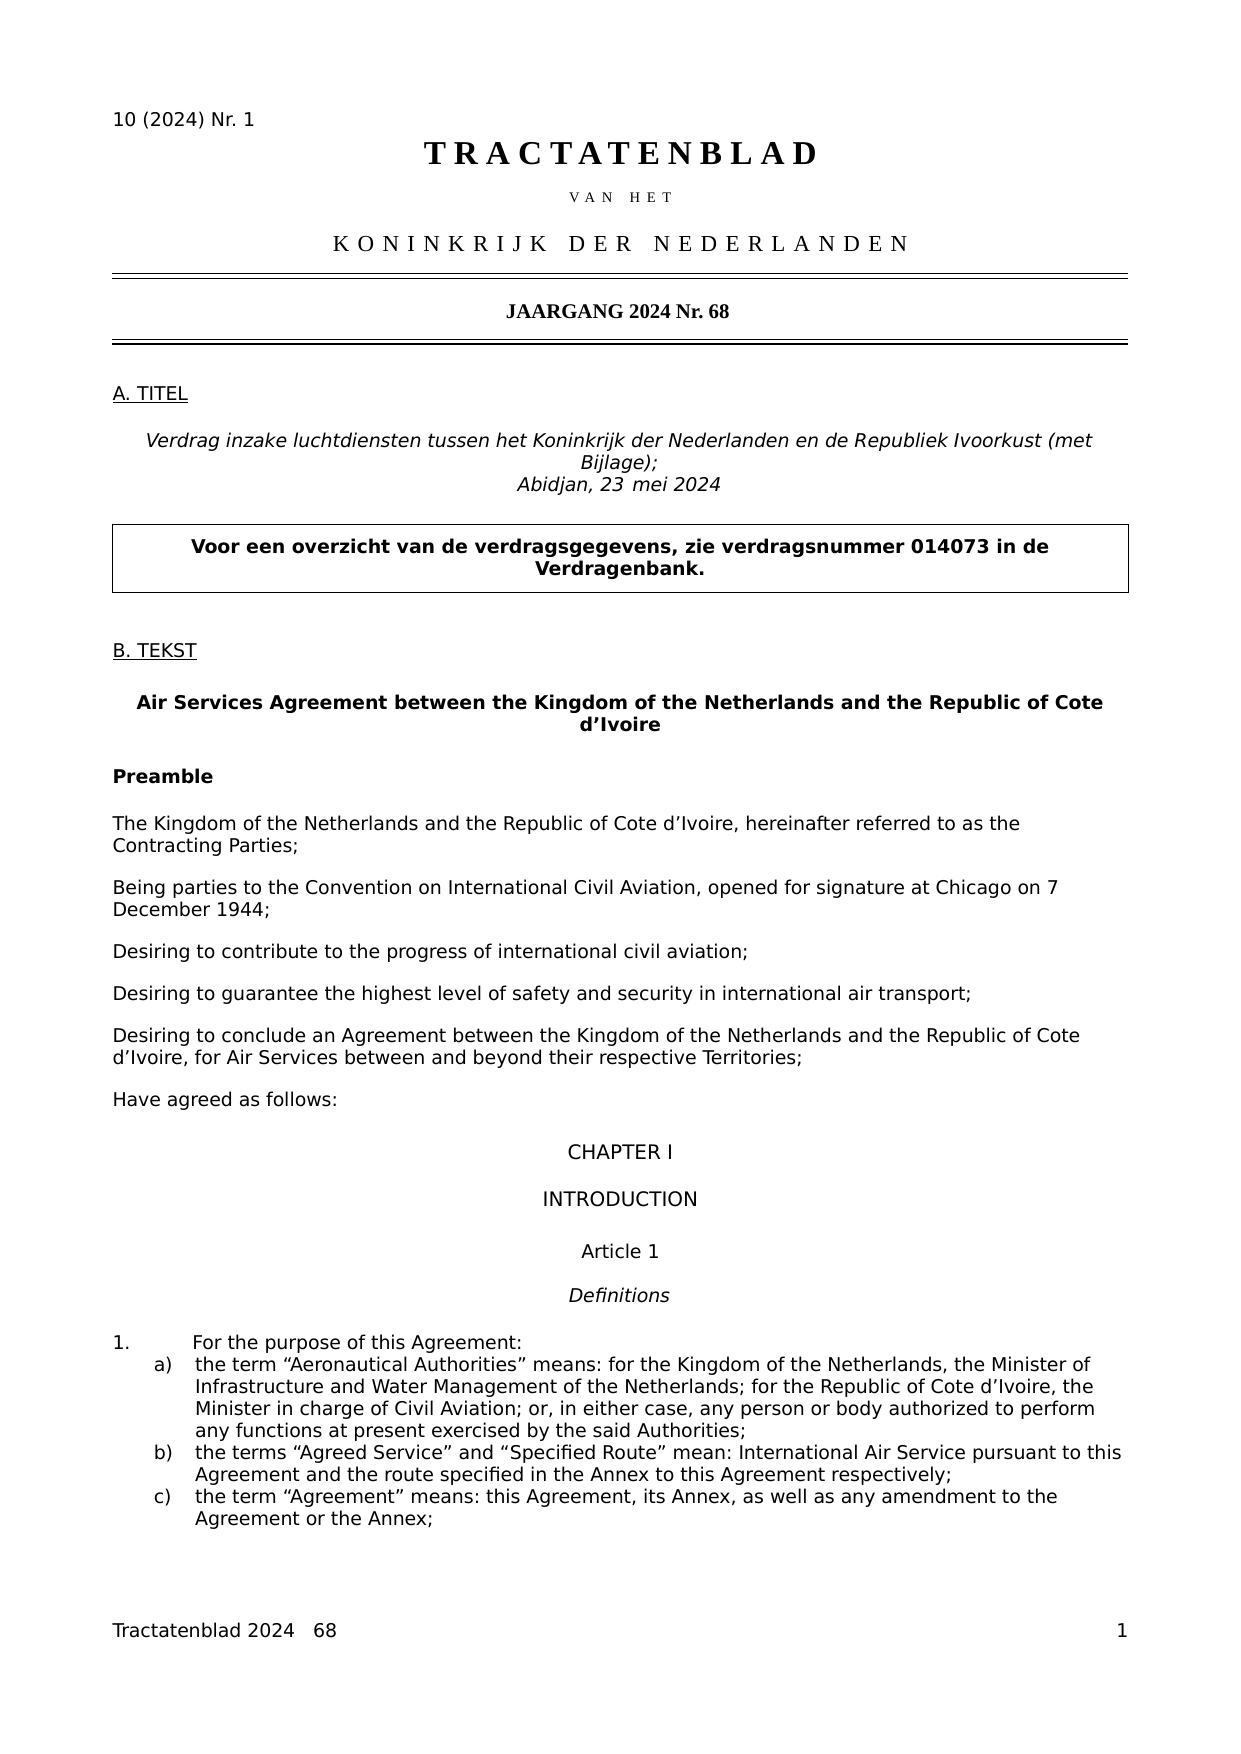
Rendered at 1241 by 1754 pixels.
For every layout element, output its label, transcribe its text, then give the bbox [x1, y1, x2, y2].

text 10 (2024) Nr. 1 [112, 109, 1128, 131]
text 1. For the purpose of this Agreement: [112, 1332, 1128, 1354]
text Verdrag inzake luchtdiensten tussen het Koninkrijk der Nederlanden en de Republiek Ivoorkust (met Bijlage); [112, 430, 1128, 474]
text Abidjan, 23 mei 2024 [112, 474, 1128, 496]
text JAARGANG 2024 Nr. 68 [112, 299, 1128, 323]
text Desiring to contribute to the progress of international civil aviation; [112, 941, 1128, 963]
text TRACTATENBLAD [112, 133, 1128, 172]
subtitle Article 1 Definitions [112, 1241, 1128, 1307]
subtitle B. TEKST [112, 640, 1128, 662]
text KONINKRIJK DER NEDERLANDEN [112, 229, 1128, 256]
text Have agreed as follows: [112, 1089, 1128, 1111]
text a) the term “Aeronautical Authorities” means: for the Kingdom of the Netherlands, the Minister of Infrastructure and Water Management of the Netherlands; for the Republic of Cote d’Ivoire, the Minister in charge of Civil Aviation; or, in either case, any person or body authorized to perform any functions at present exercised by the said Authorities; [153, 1354, 1128, 1442]
text Being parties to the Convention on International Civil Aviation, opened for signature at Chicago on 7 December 1944; [112, 877, 1128, 921]
text b) the terms “Agreed Service” and “Specified Route” mean: International Air Service pursuant to this Agreement and the route specified in the Annex to this Agreement respectively; [153, 1442, 1128, 1486]
text Desiring to conclude an Agreement between the Kingdom of the Netherlands and the Republic of Cote d’Ivoire, for Air Services between and beyond their respective Territories; [112, 1025, 1128, 1069]
text c) the term “Agreement” means: this Agreement, its Annex, as well as any amendment to the Agreement or the Annex; [153, 1486, 1128, 1529]
subtitle Preamble [112, 766, 1128, 788]
text VAN HET [112, 189, 1128, 206]
text The Kingdom of the Netherlands and the Republic of Cote d’Ivoire, hereinafter referred to as the Contracting Parties; [112, 813, 1128, 857]
subtitle A. TITEL [112, 383, 1128, 405]
text Desiring to guarantee the highest level of safety and security in international air transport; [112, 983, 1128, 1005]
subtitle Air Services Agreement between the Kingdom of the Netherlands and the Republic of Cote d’Ivoire [112, 692, 1128, 736]
subtitle CHAPTER I INTRODUCTION [112, 1141, 1128, 1211]
